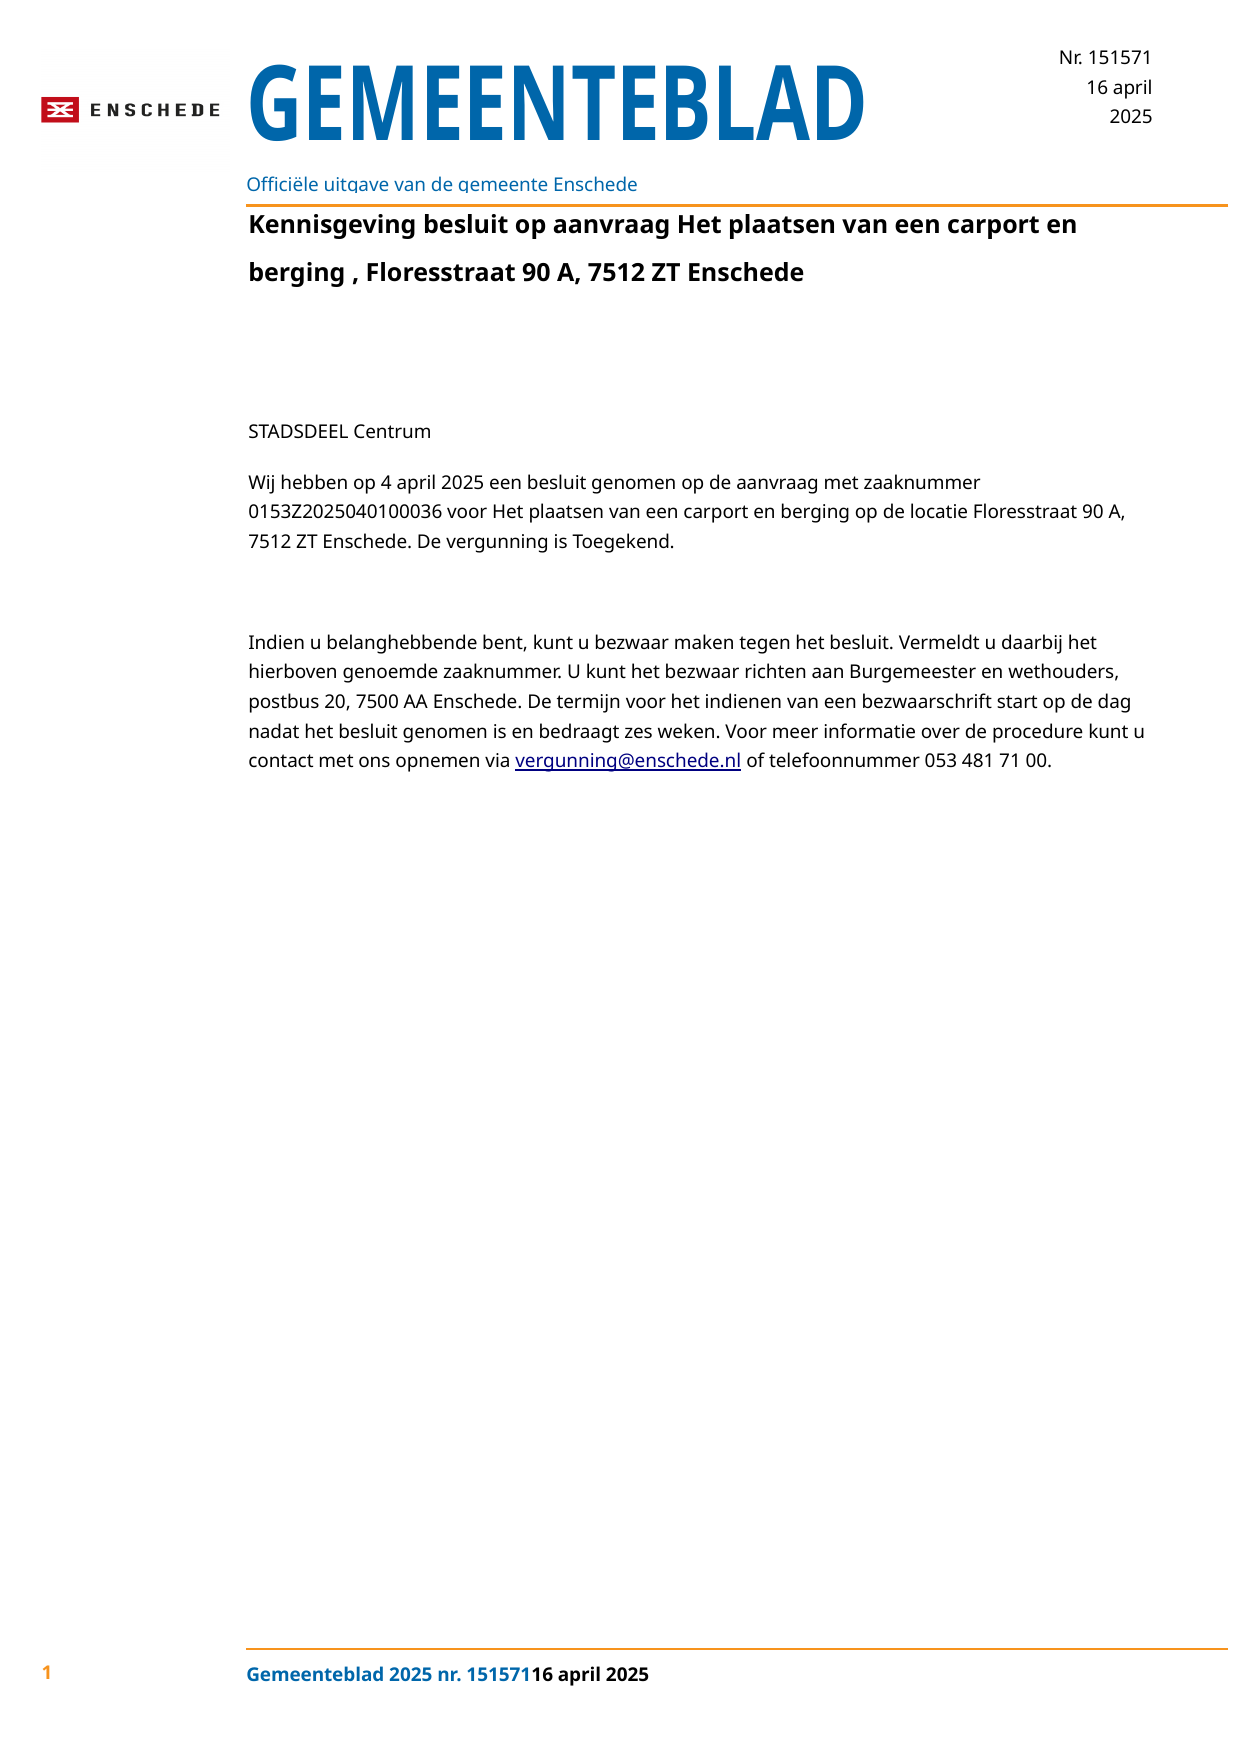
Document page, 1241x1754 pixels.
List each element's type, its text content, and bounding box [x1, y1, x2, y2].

picture [41, 47, 231, 172]
text STADSDEEL Centrum [248, 419, 1152, 444]
text Indien u belanghebbende bent, kunt u bezwaar maken tegen het besluit. Vermeldt u daarbij het hierboven genoemde zaaknummer. U kunt het bezwaar richten aan Burgemeester en wethouders, postbus 20, 7500 AA Enschede. De termijn voor het indienen van een bezwaarschrift start op de dag nadat het besluit genomen is en bedraagt zes weken. Voor meer informatie over de procedure kunt u contact met ons opnemen via vergunning@enschede.nl of telefoonnummer 053 481 71 00. [248, 629, 1152, 773]
text Wij hebben op 4 april 2025 een besluit genomen op de aanvraag met zaaknummer 0153Z2025040100036 voor Het plaatsen van een carport en berging op de locatie Floresstraat 90 A, 7512 ZT Enschede. De vergunning is Toegekend. [248, 469, 1152, 554]
text Kennisgeving besluit op aanvraag Het plaatsen van een carport en berging , Floresstraat 90 A, 7512 ZT Enschede [248, 207, 1152, 288]
